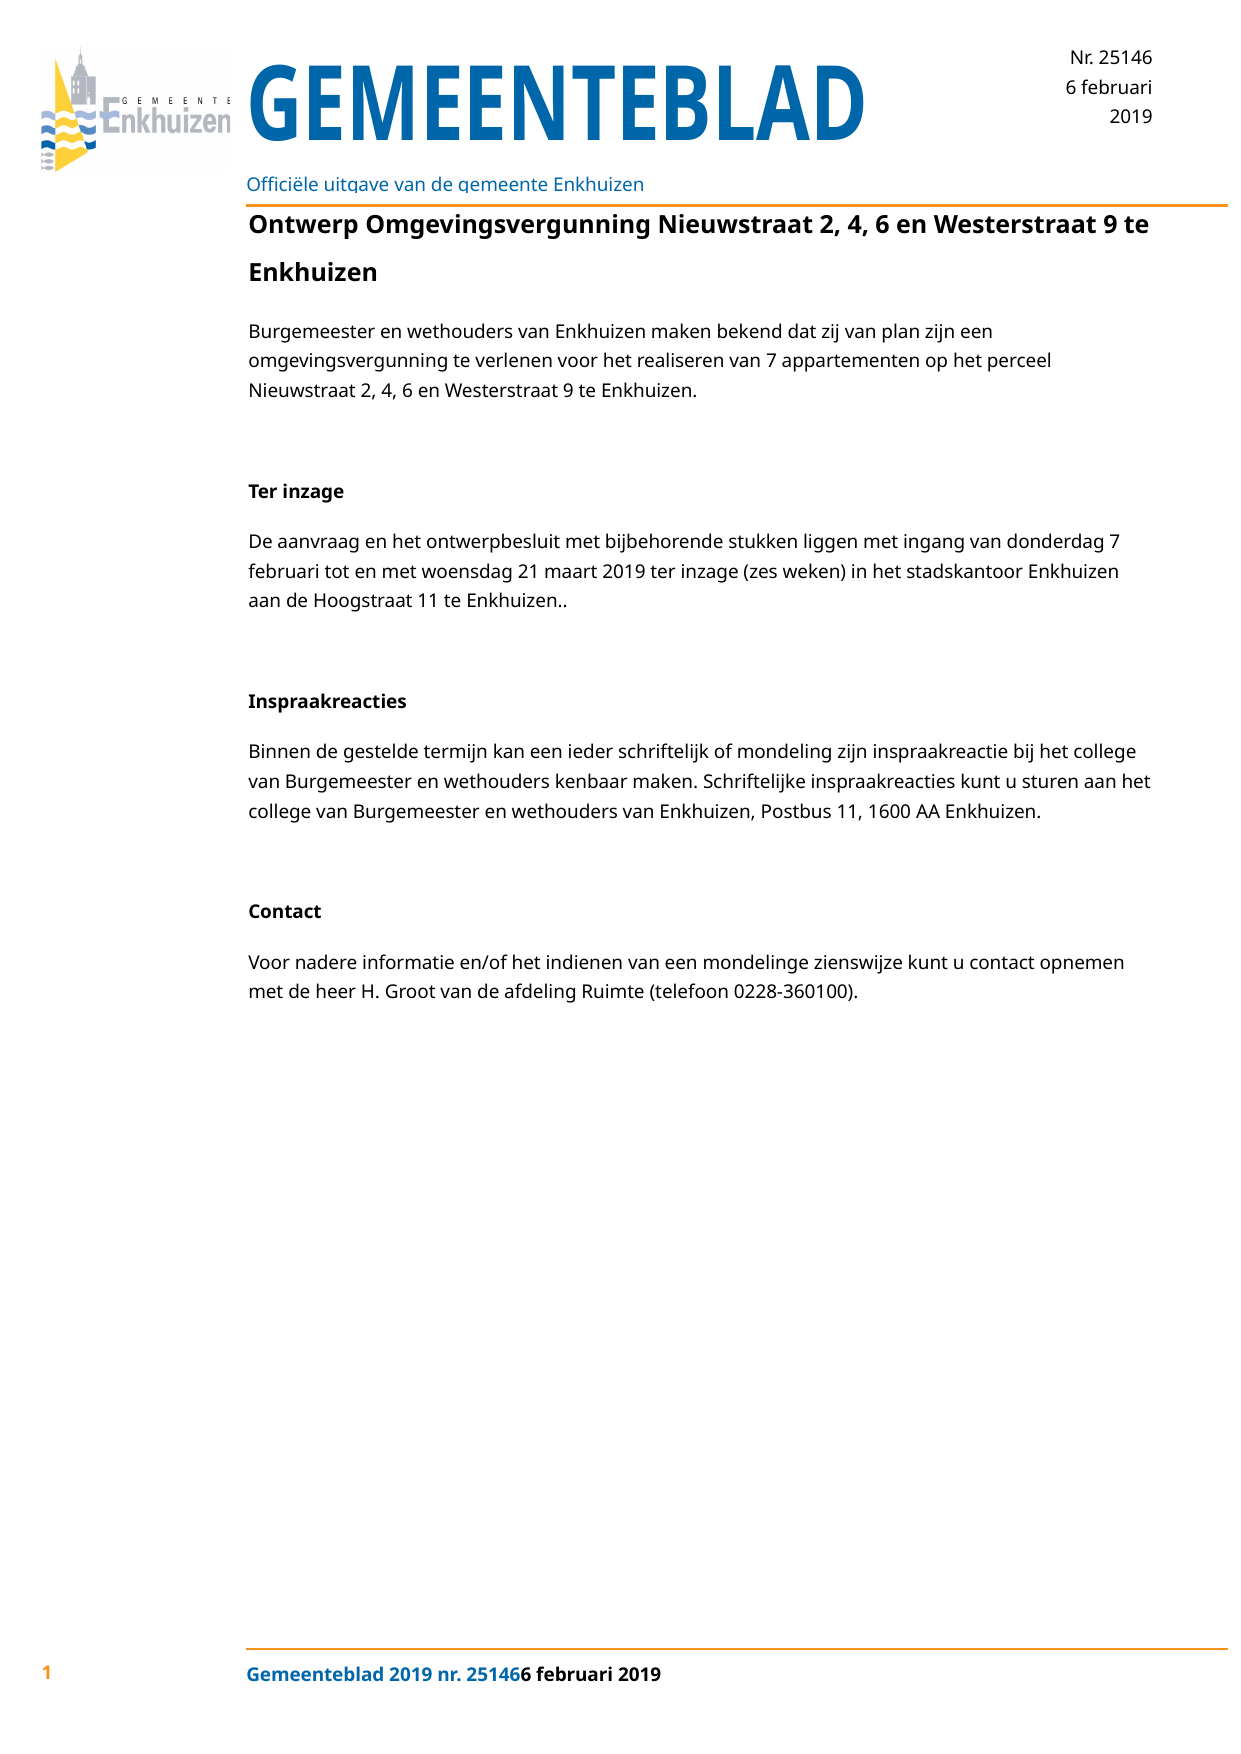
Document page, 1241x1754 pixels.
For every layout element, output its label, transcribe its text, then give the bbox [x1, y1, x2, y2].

text Contact [248, 899, 1152, 924]
text Binnen de gestelde termijn kan een ieder schriftelijk of mondeling zijn inspraakreactie bij het college van Burgemeester en wethouders kenbaar maken. Schriftelijke inspraakreacties kunt u sturen aan het college van Burgemeester en wethouders van Enkhuizen, Postbus 11, 1600 AA Enkhuizen. [248, 739, 1152, 824]
text Voor nadere informatie en/of het indienen van een mondelinge zienswijze kunt u contact opnemen met de heer H. Groot van de afdeling Ruimte (telefoon 0228-360100). [248, 949, 1152, 1004]
text Burgemeester en wethouders van Enkhuizen maken bekend dat zij van plan zijn een omgevingsvergunning te verlenen voor het realiseren van 7 appartementen op het perceel Nieuwstraat 2, 4, 6 en Westerstraat 9 te Enkhuizen. [248, 318, 1152, 403]
text Ontwerp Omgevingsvergunning Nieuwstraat 2, 4, 6 en Westerstraat 9 te Enkhuizen [248, 207, 1152, 288]
picture [41, 47, 231, 172]
text Ter inzage [248, 478, 1152, 504]
text De aanvraag en het ontwerpbesluit met bijbehorende stukken liggen met ingang van donderdag 7 februari tot en met woensdag 21 maart 2019 ter inzage (zes weken) in het stadskantoor Enkhuizen aan de Hoogstraat 11 te Enkhuizen.. [248, 528, 1152, 613]
text Inspraakreacties [248, 688, 1152, 714]
